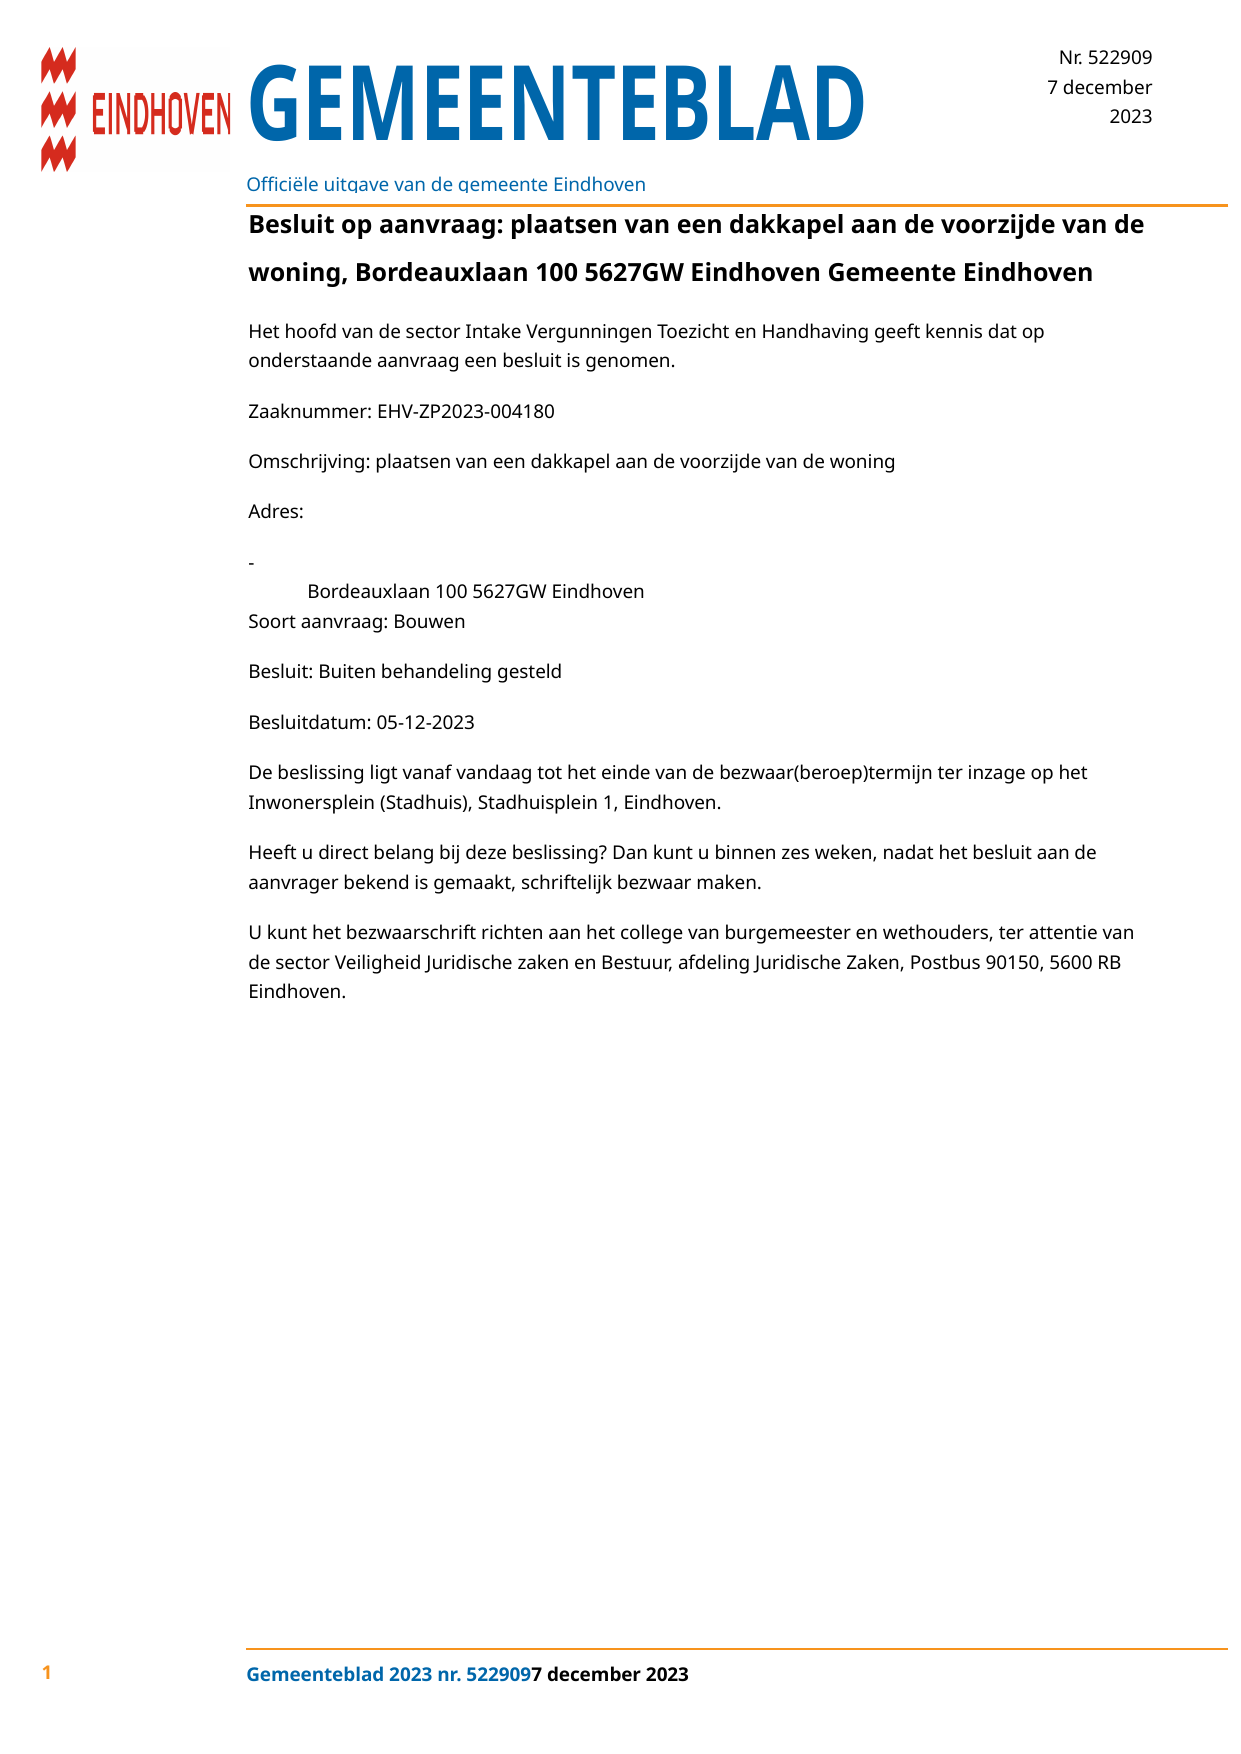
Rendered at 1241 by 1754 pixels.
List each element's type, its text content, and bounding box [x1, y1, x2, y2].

picture [41, 47, 231, 172]
text Adres: [248, 499, 1152, 524]
text Besluit op aanvraag: plaatsen van een dakkapel aan de voorzijde van de woning, Bordeauxlaan 100 5627GW Eindhoven Gemeente Eindhoven [248, 207, 1152, 288]
text De beslissing ligt vanaf vandaag tot het einde van de bezwaar(beroep)termijn ter inzage op het Inwonersplein (Stadhuis), Stadhuisplein 1, Eindhoven. [248, 759, 1152, 815]
text Heeft u direct belang bij deze beslissing? Dan kunt u binnen zes weken, nadat het besluit aan de aanvrager bekend is gemaakt, schriftelijk bezwaar maken. [248, 839, 1152, 895]
list Bordeauxlaan 100 5627GW Eindhoven [248, 579, 1152, 604]
text Het hoofd van de sector Intake Vergunningen Toezicht en Handhaving geeft kennis dat op onderstaande aanvraag een besluit is genomen. [248, 318, 1152, 373]
text Omschrijving: plaatsen van een dakkapel aan de voorzijde van de woning [248, 448, 1152, 474]
text Besluitdatum: 05-12-2023 [248, 709, 1152, 735]
text Soort aanvraag: Bouwen [248, 608, 1152, 634]
text Zaaknummer: EHV-ZP2023-004180 [248, 398, 1152, 424]
text Besluit: Buiten behandeling gesteld [248, 659, 1152, 684]
text U kunt het bezwaarschrift richten aan het college van burgemeester en wethouders, ter attentie van de sector Veiligheid Juridische zaken en Bestuur, afdeling Juridische Zaken, Postbus 90150, 5600 RB Eindhoven. [248, 919, 1152, 1004]
